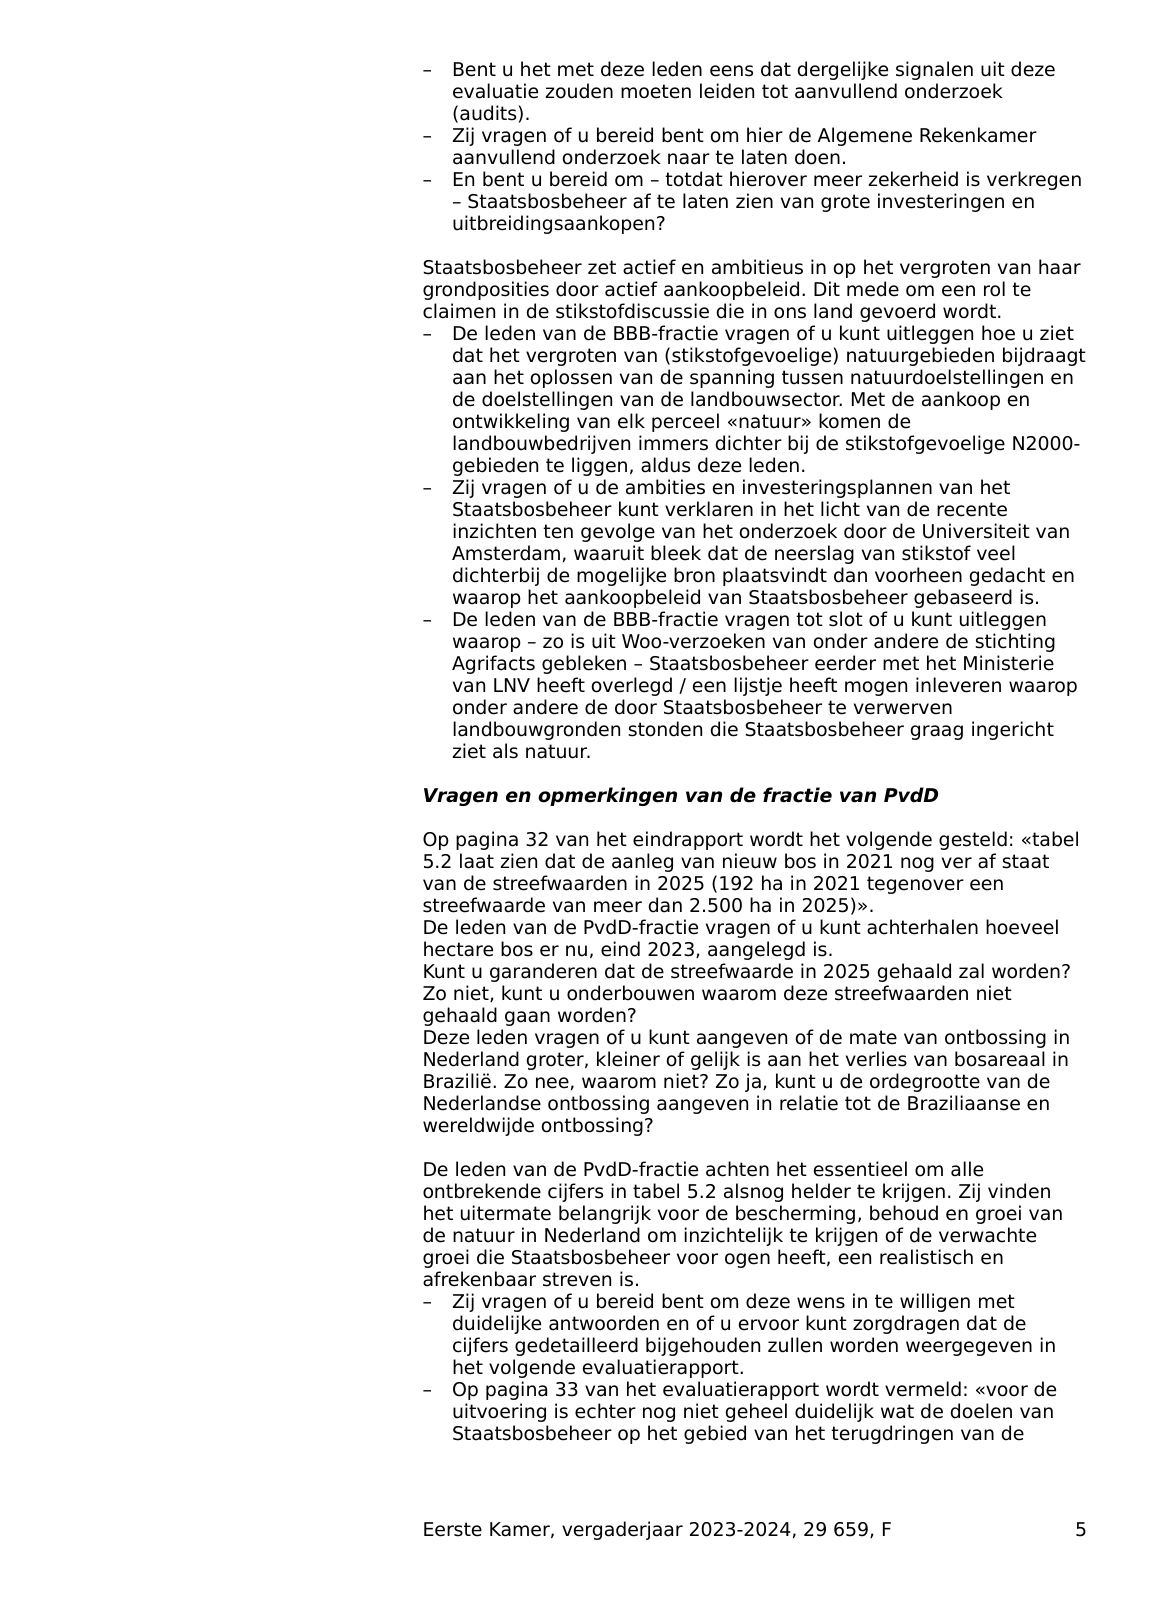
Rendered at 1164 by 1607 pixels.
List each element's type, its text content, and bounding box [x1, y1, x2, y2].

text – De leden van de BBB-fractie vragen of u kunt uitleggen hoe u ziet dat het vergroten van (stikstofgevoelige) natuurgebieden bijdraagt aan het oplossen van de spanning tussen natuurdoelstellingen en de doelstellingen van de landbouwsector. Met de aankoop en ontwikkeling van elk perceel «natuur» komen de landbouwbedrijven immers dichter bij de stikstofgevoelige N2000-gebieden te liggen, aldus deze leden. [422, 323, 1087, 477]
text De leden van de PvdD-fractie achten het essentieel om alle ontbrekende cijfers in tabel 5.2 alsnog helder te krijgen. Zij vinden het uitermate belangrijk voor de bescherming, behoud en groei van de natuur in Nederland om inzichtelijk te krijgen of de verwachte groei die Staatsbosbeheer voor ogen heeft, een realistisch en afrekenbaar streven is. [422, 1159, 1087, 1291]
text Deze leden vragen of u kunt aangeven of de mate van ontbossing in Nederland groter, kleiner of gelijk is aan het verlies van bosareaal in Brazilië. Zo nee, waarom niet? Zo ja, kunt u de ordegrootte van de Nederlandse ontbossing aangeven in relatie tot de Braziliaanse en wereldwijde ontbossing? [422, 1027, 1087, 1137]
text – Zij vragen of u bereid bent om hier de Algemene Rekenkamer aanvullend onderzoek naar te laten doen. [422, 125, 1087, 169]
text – Op pagina 33 van het evaluatierapport wordt vermeld: «voor de uitvoering is echter nog niet geheel duidelijk wat de doelen van Staatsbosbeheer op het gebied van het terugdringen van de [422, 1379, 1087, 1444]
text Kunt u garanderen dat de streefwaarde in 2025 gehaald zal worden? Zo niet, kunt u onderbouwen waarom deze streefwaarden niet gehaald gaan worden? [422, 961, 1087, 1027]
text – Zij vragen of u de ambities en investeringsplannen van het Staatsbosbeheer kunt verklaren in het licht van de recente inzichten ten gevolge van het onderzoek door de Universiteit van Amsterdam, waaruit bleek dat de neerslag van stikstof veel dichterbij de mogelijke bron plaatsvindt dan voorheen gedacht en waarop het aankoopbeleid van Staatsbosbeheer gebaseerd is. [422, 477, 1087, 609]
text De leden van de PvdD-fractie vragen of u kunt achterhalen hoeveel hectare bos er nu, eind 2023, aangelegd is. [422, 917, 1087, 961]
text – Zij vragen of u bereid bent om deze wens in te willigen met duidelijke antwoorden en of u ervoor kunt zorgdragen dat de cijfers gedetailleerd bijgehouden zullen worden weergegeven in het volgende evaluatierapport. [422, 1291, 1087, 1379]
text Staatsbosbeheer zet actief en ambitieus in op het vergroten van haar grondposities door actief aankoopbeleid. Dit mede om een rol te claimen in de stikstofdiscussie die in ons land gevoerd wordt. [422, 257, 1087, 323]
text – Bent u het met deze leden eens dat dergelijke signalen uit deze evaluatie zouden moeten leiden tot aanvullend onderzoek (audits). [422, 59, 1087, 125]
text Op pagina 32 van het eindrapport wordt het volgende gesteld: «tabel 5.2 laat zien dat de aanleg van nieuw bos in 2021 nog ver af staat van de streefwaarden in 2025 (192 ha in 2021 tegenover een streefwaarde van meer dan 2.500 ha in 2025)». [422, 829, 1087, 917]
text – En bent u bereid om – totdat hierover meer zekerheid is verkregen – Staatsbosbeheer af te laten zien van grote investeringen en uitbreidingsaankopen? [422, 169, 1087, 235]
subtitle Vragen en opmerkingen van de fractie van PvdD [422, 785, 1087, 807]
text – De leden van de BBB-fractie vragen tot slot of u kunt uitleggen waarop – zo is uit Woo-verzoeken van onder andere de stichting Agrifacts gebleken – Staatsbosbeheer eerder met het Ministerie van LNV heeft overlegd / een lijstje heeft mogen inleveren waarop onder andere de door Staatsbosbeheer te verwerven landbouwgronden stonden die Staatsbosbeheer graag ingericht ziet als natuur. [422, 609, 1087, 763]
